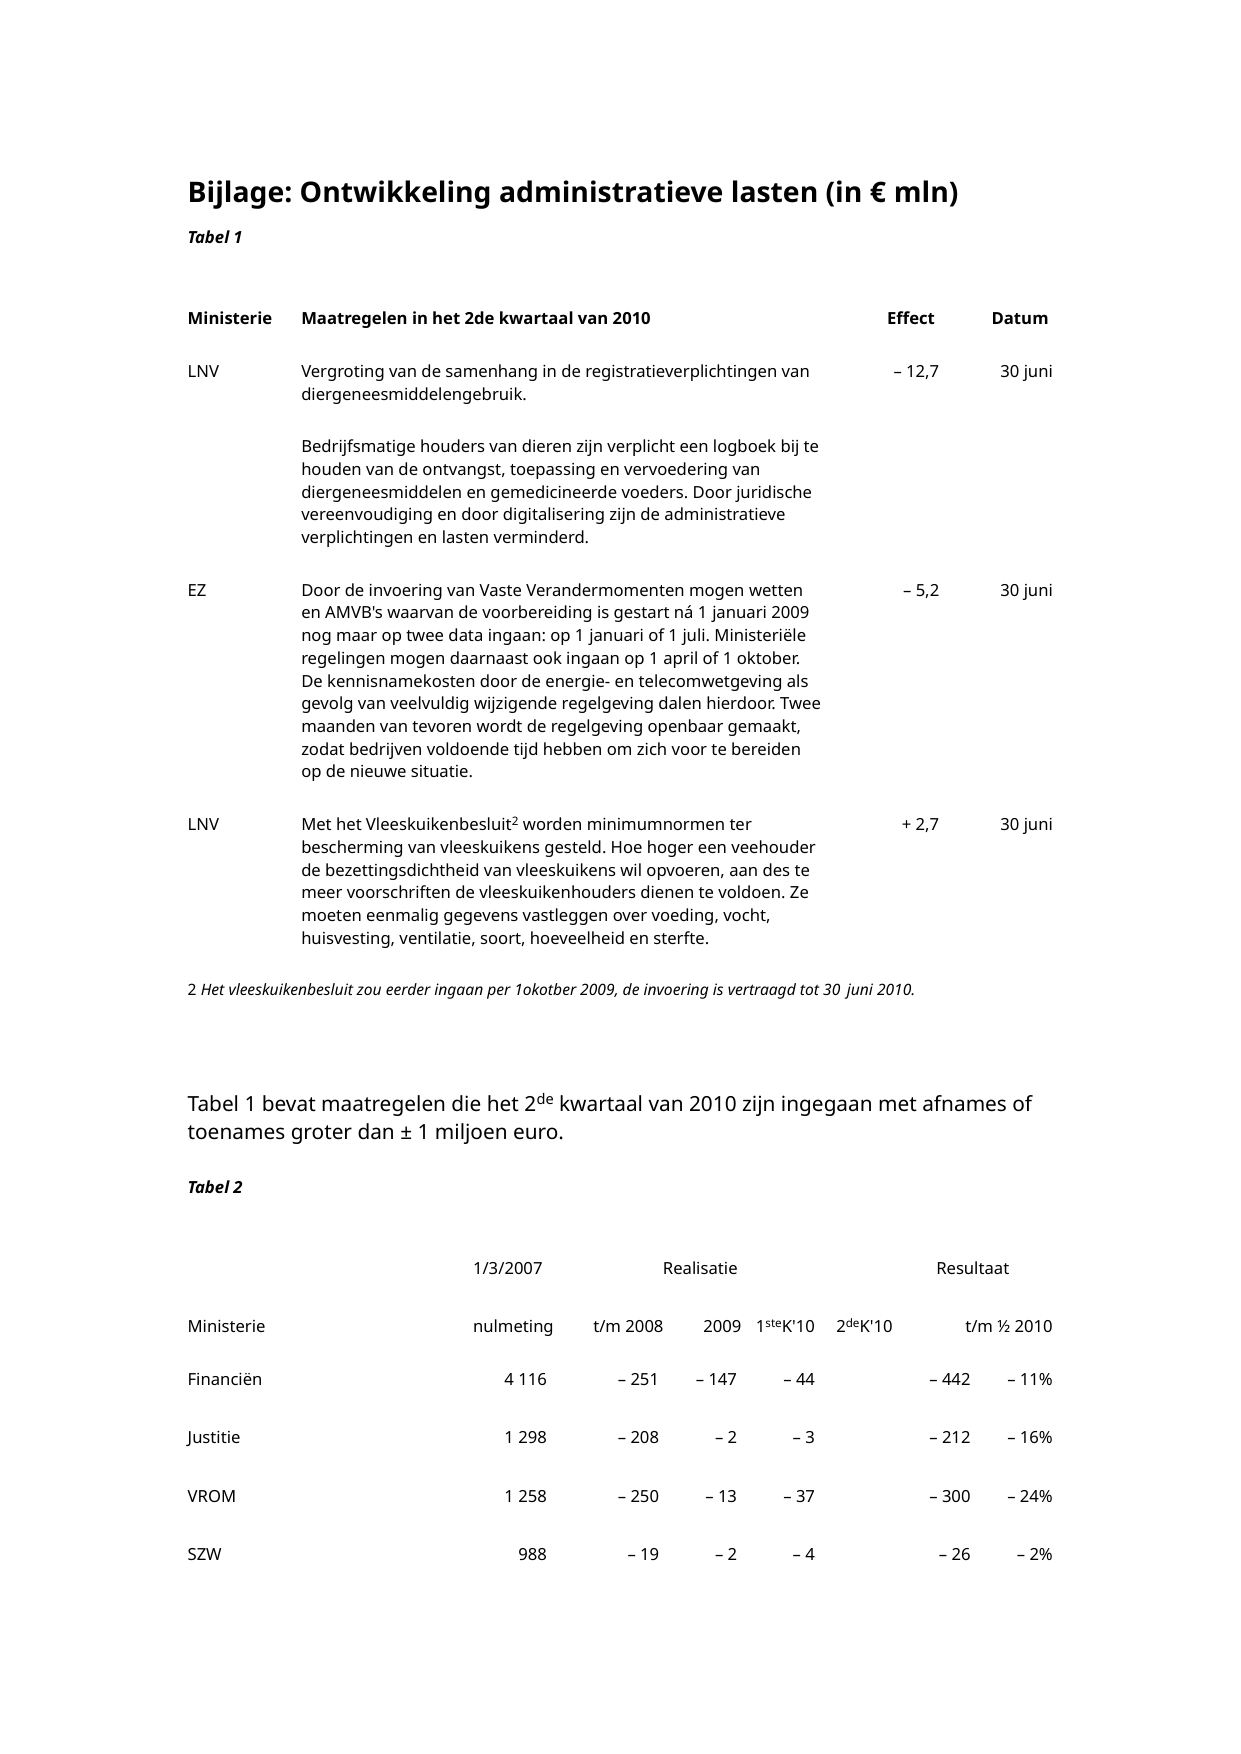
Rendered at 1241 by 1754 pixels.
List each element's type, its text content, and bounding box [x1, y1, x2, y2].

table_cell 30 juni [939, 813, 1053, 979]
table_cell – 251 [585, 1368, 663, 1426]
table_cell [551, 1426, 585, 1484]
text Tabel 1 [187, 226, 1053, 249]
table_cell – 16% [975, 1426, 1053, 1484]
table_cell – 11% [975, 1368, 1053, 1426]
table_cell – 4 [741, 1543, 819, 1601]
table_cell [819, 1426, 897, 1484]
table_cell – 2% [975, 1543, 1053, 1601]
table_cell – 250 [585, 1484, 663, 1543]
table_cell LNV [188, 813, 301, 979]
table_cell – 3 [741, 1426, 819, 1484]
table_cell [551, 1368, 585, 1426]
table_cell – 37 [741, 1484, 819, 1543]
table_cell 1steK'10 [741, 1315, 819, 1367]
table_cell 1 298 [473, 1426, 551, 1484]
table_cell [819, 1368, 897, 1426]
table_cell [819, 1543, 897, 1601]
table_cell Financiën [188, 1368, 473, 1426]
table_header Realisatie [585, 1256, 819, 1315]
table_cell 2deK'10 [819, 1315, 897, 1367]
table_header Effect [825, 307, 939, 359]
table_header Resultaat [897, 1256, 1053, 1315]
table_cell – 5,2 [825, 579, 939, 813]
table_cell – 26 [897, 1543, 975, 1601]
table_cell VROM [188, 1484, 473, 1543]
table_cell EZ [188, 579, 301, 813]
table_cell 30 juni [939, 360, 1053, 578]
table_cell 988 [473, 1543, 551, 1601]
table_cell [551, 1543, 585, 1601]
table_cell 2 Het vleeskuikenbesluit zou eerder ingaan per 1okotber 2009, de invoering is vertraagd tot 30 juni 2010. [188, 979, 1053, 1030]
table_cell – 24% [975, 1484, 1053, 1543]
table_cell Vergroting van de samenhang in de registratieverplichtingen van diergeneesmiddelengebruik. Bedrijfsmatige houders van dieren zijn verplicht een logboek bij te houden van de ontvangst, toepassing en vervoedering van diergeneesmiddelen en gemedicineerde voeders. Door juridische vereenvoudiging en door digitalisering zijn de administratieve verplichtingen en lasten verminderd. [301, 360, 825, 578]
table_cell 1 258 [473, 1484, 551, 1543]
table_cell Justitie [188, 1426, 473, 1484]
table_cell SZW [188, 1543, 473, 1601]
table_cell Ministerie [188, 1315, 473, 1367]
table_cell – 12,7 [825, 360, 939, 578]
table_cell – 442 [897, 1368, 975, 1426]
table_cell t/m ½ 2010 [897, 1315, 1053, 1367]
table_cell 2009 [663, 1315, 741, 1367]
table_cell + 2,7 [825, 813, 939, 979]
table_cell Met het Vleeskuikenbesluit2 worden minimumnormen ter bescherming van vleeskuikens gesteld. Hoe hoger een veehouder de bezettingsdichtheid van vleeskuikens wil opvoeren, aan des te meer voorschriften de vleeskuikenhouders dienen te voldoen. Ze moeten eenmalig gegevens vastleggen over voeding, vocht, huisvesting, ventilatie, soort, hoeveelheid en sterfte. [301, 813, 825, 979]
table_cell 30 juni [939, 579, 1053, 813]
table_cell t/m 2008 [585, 1315, 663, 1367]
table_header Ministerie [188, 307, 301, 359]
table_cell 4 116 [473, 1368, 551, 1426]
table_cell – 19 [585, 1543, 663, 1601]
table_header [188, 1256, 473, 1315]
table_cell nulmeting [473, 1315, 585, 1367]
table_cell – 147 [663, 1368, 741, 1426]
table_header [819, 1256, 897, 1315]
table_header Maatregelen in het 2de kwartaal van 2010 [301, 307, 825, 359]
text Tabel 1 bevat maatregelen die het 2de kwartaal van 2010 zijn ingegaan met afnames of toenames groter dan ± 1 miljoen euro. [187, 1089, 1053, 1146]
text Tabel 2 [187, 1176, 1053, 1198]
table_cell [551, 1484, 585, 1543]
table_cell – 212 [897, 1426, 975, 1484]
table_cell Door de invoering van Vaste Verandermomenten mogen wetten en AMVB's waarvan de voorbereiding is gestart ná 1 januari 2009 nog maar op twee data ingaan: op 1 januari of 1 juli. Ministeriële regelingen mogen daarnaast ook ingaan op 1 april of 1 oktober. De kennisnamekosten door de energie- en telecomwetgeving als gevolg van veelvuldig wijzigende regelgeving dalen hierdoor. Twee maanden van tevoren wordt de regelgeving openbaar gemaakt, zodat bedrijven voldoende tijd hebben om zich voor te bereiden op de nieuwe situatie. [301, 579, 825, 813]
subtitle Bijlage: Ontwikkeling administratieve lasten (in € mln) [187, 172, 1053, 211]
table_header 1/3/2007 [473, 1256, 585, 1315]
table_cell – 2 [663, 1426, 741, 1484]
table_cell [819, 1484, 897, 1543]
table_cell – 300 [897, 1484, 975, 1543]
table_cell – 208 [585, 1426, 663, 1484]
table_header Datum [939, 307, 1053, 359]
table_cell – 13 [663, 1484, 741, 1543]
table_cell LNV [188, 360, 301, 578]
table_cell – 2 [663, 1543, 741, 1601]
table_cell – 44 [741, 1368, 819, 1426]
